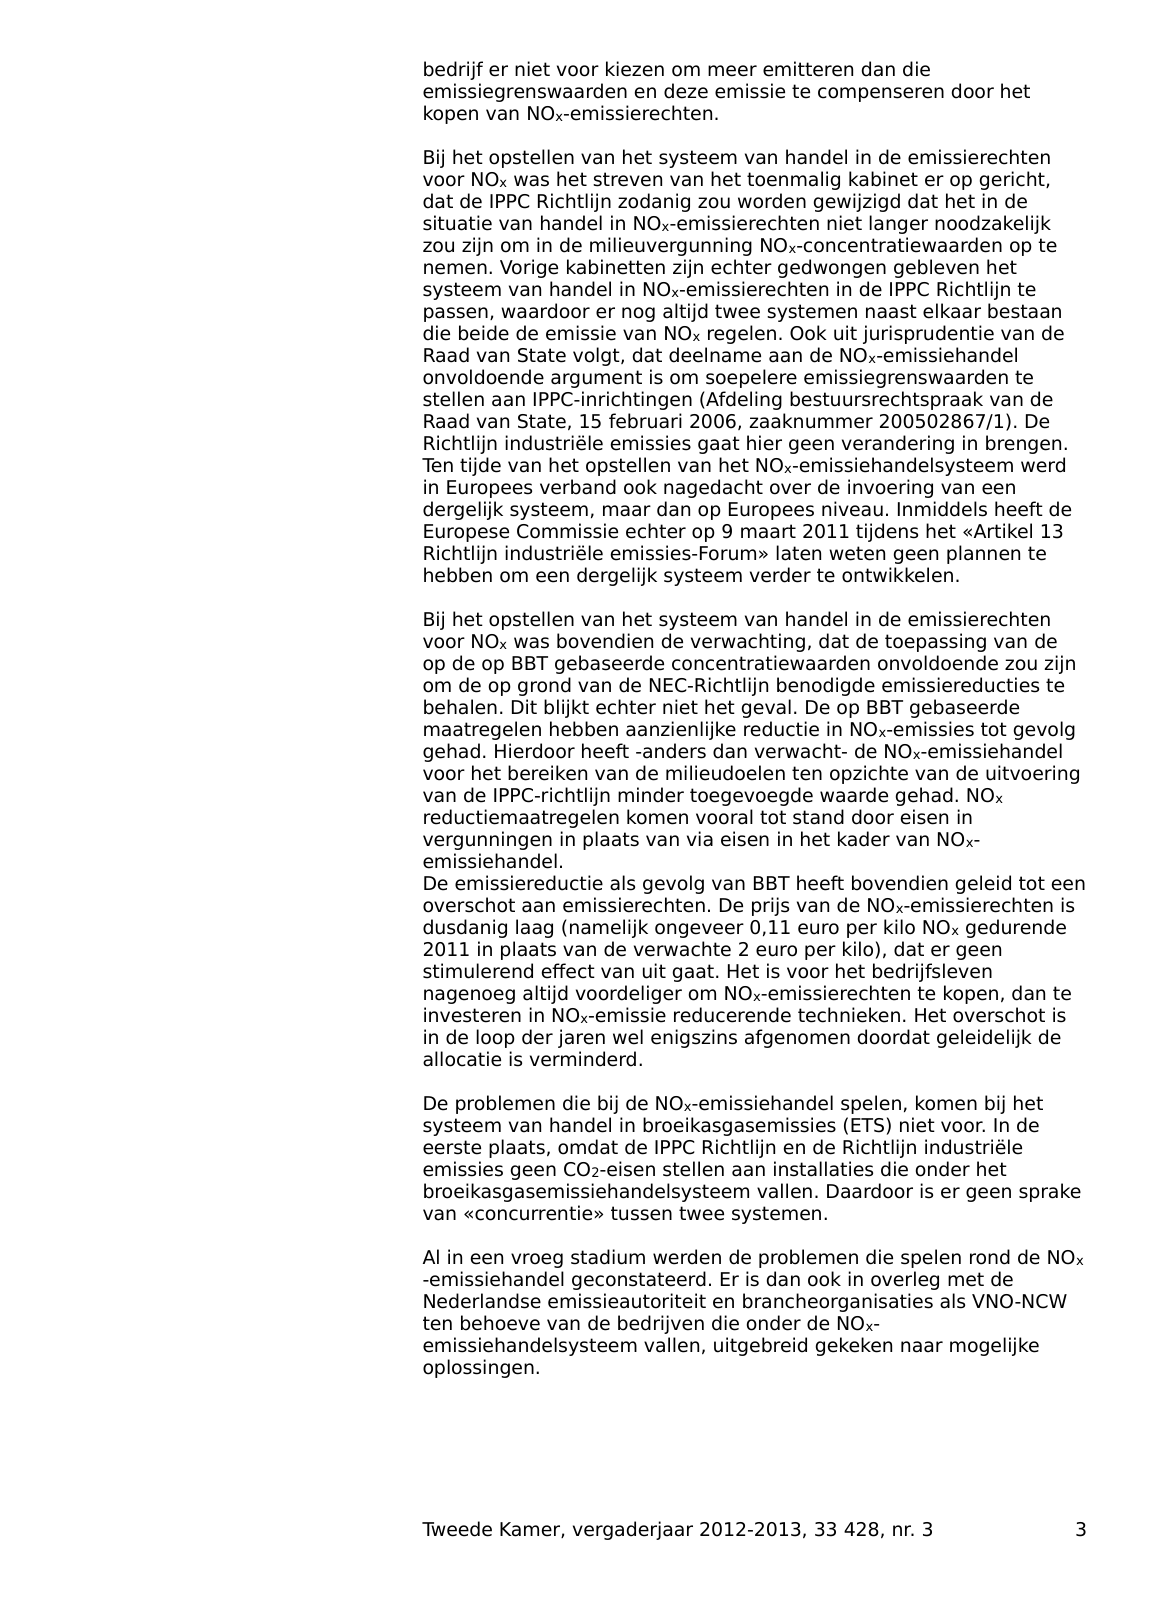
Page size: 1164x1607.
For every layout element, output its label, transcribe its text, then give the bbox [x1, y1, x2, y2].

text bedrijf er niet voor kiezen om meer emitteren dan die emissiegrenswaarden en deze emissie te compenseren door het kopen van NOx-emissierechten. [422, 59, 1087, 125]
text Ten tijde van het opstellen van het NOx-emissiehandelsysteem werd in Europees verband ook nagedacht over de invoering van een dergelijk systeem, maar dan op Europees niveau. Inmiddels heeft de Europese Commissie echter op 9 maart 2011 tijdens het «Artikel 13 Richtlijn industriële emissies-Forum» laten weten geen plannen te hebben om een dergelijk systeem verder te ontwikkelen. [422, 455, 1087, 587]
text Bij het opstellen van het systeem van handel in de emissierechten voor NOx was bovendien de verwachting, dat de toepassing van de op de op BBT gebaseerde concentratiewaarden onvoldoende zou zijn om de op grond van de NEC-Richtlijn benodigde emissiereducties te behalen. Dit blijkt echter niet het geval. De op BBT gebaseerde maatregelen hebben aanzienlijke reductie in NOx-emissies tot gevolg gehad. Hierdoor heeft -anders dan verwacht- de NOx-emissiehandel voor het bereiken van de milieudoelen ten opzichte van de uitvoering van de IPPC-richtlijn minder toegevoegde waarde gehad. NOx reductiemaatregelen komen vooral tot stand door eisen in vergunningen in plaats van via eisen in het kader van NOx-emissiehandel. [422, 609, 1087, 873]
text Bij het opstellen van het systeem van handel in de emissierechten voor NOx was het streven van het toenmalig kabinet er op gericht, dat de IPPC Richtlijn zodanig zou worden gewijzigd dat het in de situatie van handel in NOx-emissierechten niet langer noodzakelijk zou zijn om in de milieuvergunning NOx-concentratiewaarden op te nemen. Vorige kabinetten zijn echter gedwongen gebleven het systeem van handel in NOx-emissierechten in de IPPC Richtlijn te passen, waardoor er nog altijd twee systemen naast elkaar bestaan die beide de emissie van NOx regelen. Ook uit jurisprudentie van de Raad van State volgt, dat deelname aan de NOx-emissiehandel onvoldoende argument is om soepelere emissiegrenswaarden te stellen aan IPPC-inrichtingen (Afdeling bestuursrechtspraak van de Raad van State, 15 februari 2006, zaaknummer 200502867/1). De Richtlijn industriële emissies gaat hier geen verandering in brengen. [422, 147, 1087, 455]
text Al in een vroeg stadium werden de problemen die spelen rond de NOx -emissiehandel geconstateerd. Er is dan ook in overleg met de Nederlandse emissieautoriteit en brancheorganisaties als VNO-NCW ten behoeve van de bedrijven die onder de NOx-emissiehandelsysteem vallen, uitgebreid gekeken naar mogelijke oplossingen. [422, 1247, 1087, 1379]
text De emissiereductie als gevolg van BBT heeft bovendien geleid tot een overschot aan emissierechten. De prijs van de NOx-emissierechten is dusdanig laag (namelijk ongeveer 0,11 euro per kilo NOx gedurende 2011 in plaats van de verwachte 2 euro per kilo), dat er geen stimulerend effect van uit gaat. Het is voor het bedrijfsleven nagenoeg altijd voordeliger om NOx-emissierechten te kopen, dan te investeren in NOx-emissie reducerende technieken. Het overschot is in de loop der jaren wel enigszins afgenomen doordat geleidelijk de allocatie is verminderd. [422, 873, 1087, 1071]
text De problemen die bij de NOx-emissiehandel spelen, komen bij het systeem van handel in broeikasgasemissies (ETS) niet voor. In de eerste plaats, omdat de IPPC Richtlijn en de Richtlijn industriële emissies geen CO2-eisen stellen aan installaties die onder het broeikasgasemissiehandelsysteem vallen. Daardoor is er geen sprake van «concurrentie» tussen twee systemen. [422, 1093, 1087, 1224]
